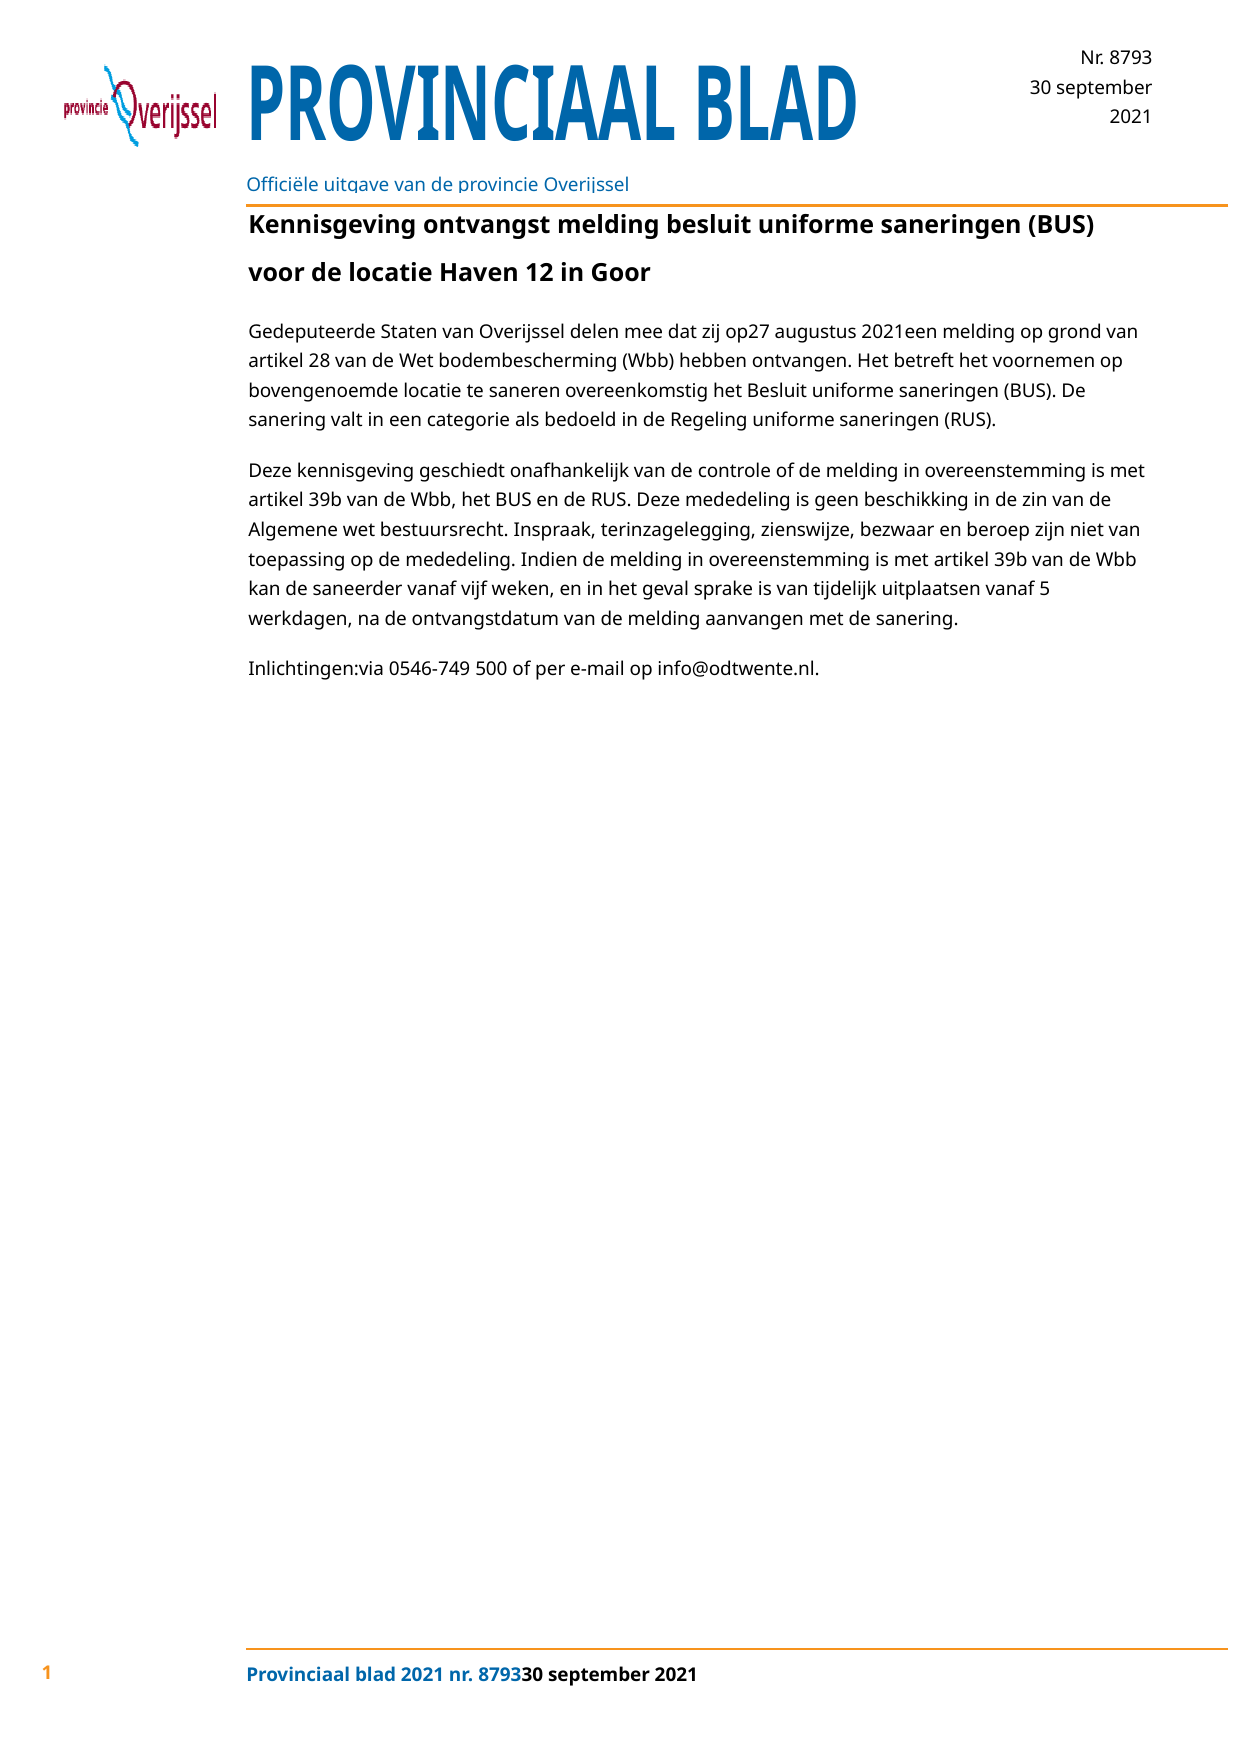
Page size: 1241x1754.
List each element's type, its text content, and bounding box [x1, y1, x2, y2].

text Deze kennisgeving geschiedt onafhankelijk van de controle of de melding in overeenstemming is met artikel 39b van de Wbb, het BUS en de RUS. Deze mededeling is geen beschikking in de zin van de Algemene wet bestuursrecht. Inspraak, terinzagelegging, zienswijze, bezwaar en beroep zijn niet van toepassing op de mededeling. Indien de melding in overeenstemming is met artikel 39b van de Wbb kan de saneerder vanaf vijf weken, en in het geval sprake is van tijdelijk uitplaatsen vanaf 5 werkdagen, na de ontvangstdatum van de melding aanvangen met de sanering. [248, 457, 1152, 631]
text Gedeputeerde Staten van Overijssel delen mee dat zij op27 augustus 2021een melding op grond van artikel 28 van de Wet bodembescherming (Wbb) hebben ontvangen. Het betreft het voornemen op bovengenoemde locatie te saneren overeenkomstig het Besluit uniforme saneringen (BUS). De sanering valt in een categorie als bedoeld in de Regeling uniforme saneringen (RUS). [248, 318, 1152, 432]
text Inlichtingen:via 0546-749 500 of per e-mail op info@odtwente.nl. [248, 655, 1152, 681]
text Kennisgeving ontvangst melding besluit uniforme saneringen (BUS) voor de locatie Haven 12 in Goor [248, 207, 1152, 288]
picture [41, 47, 231, 172]
